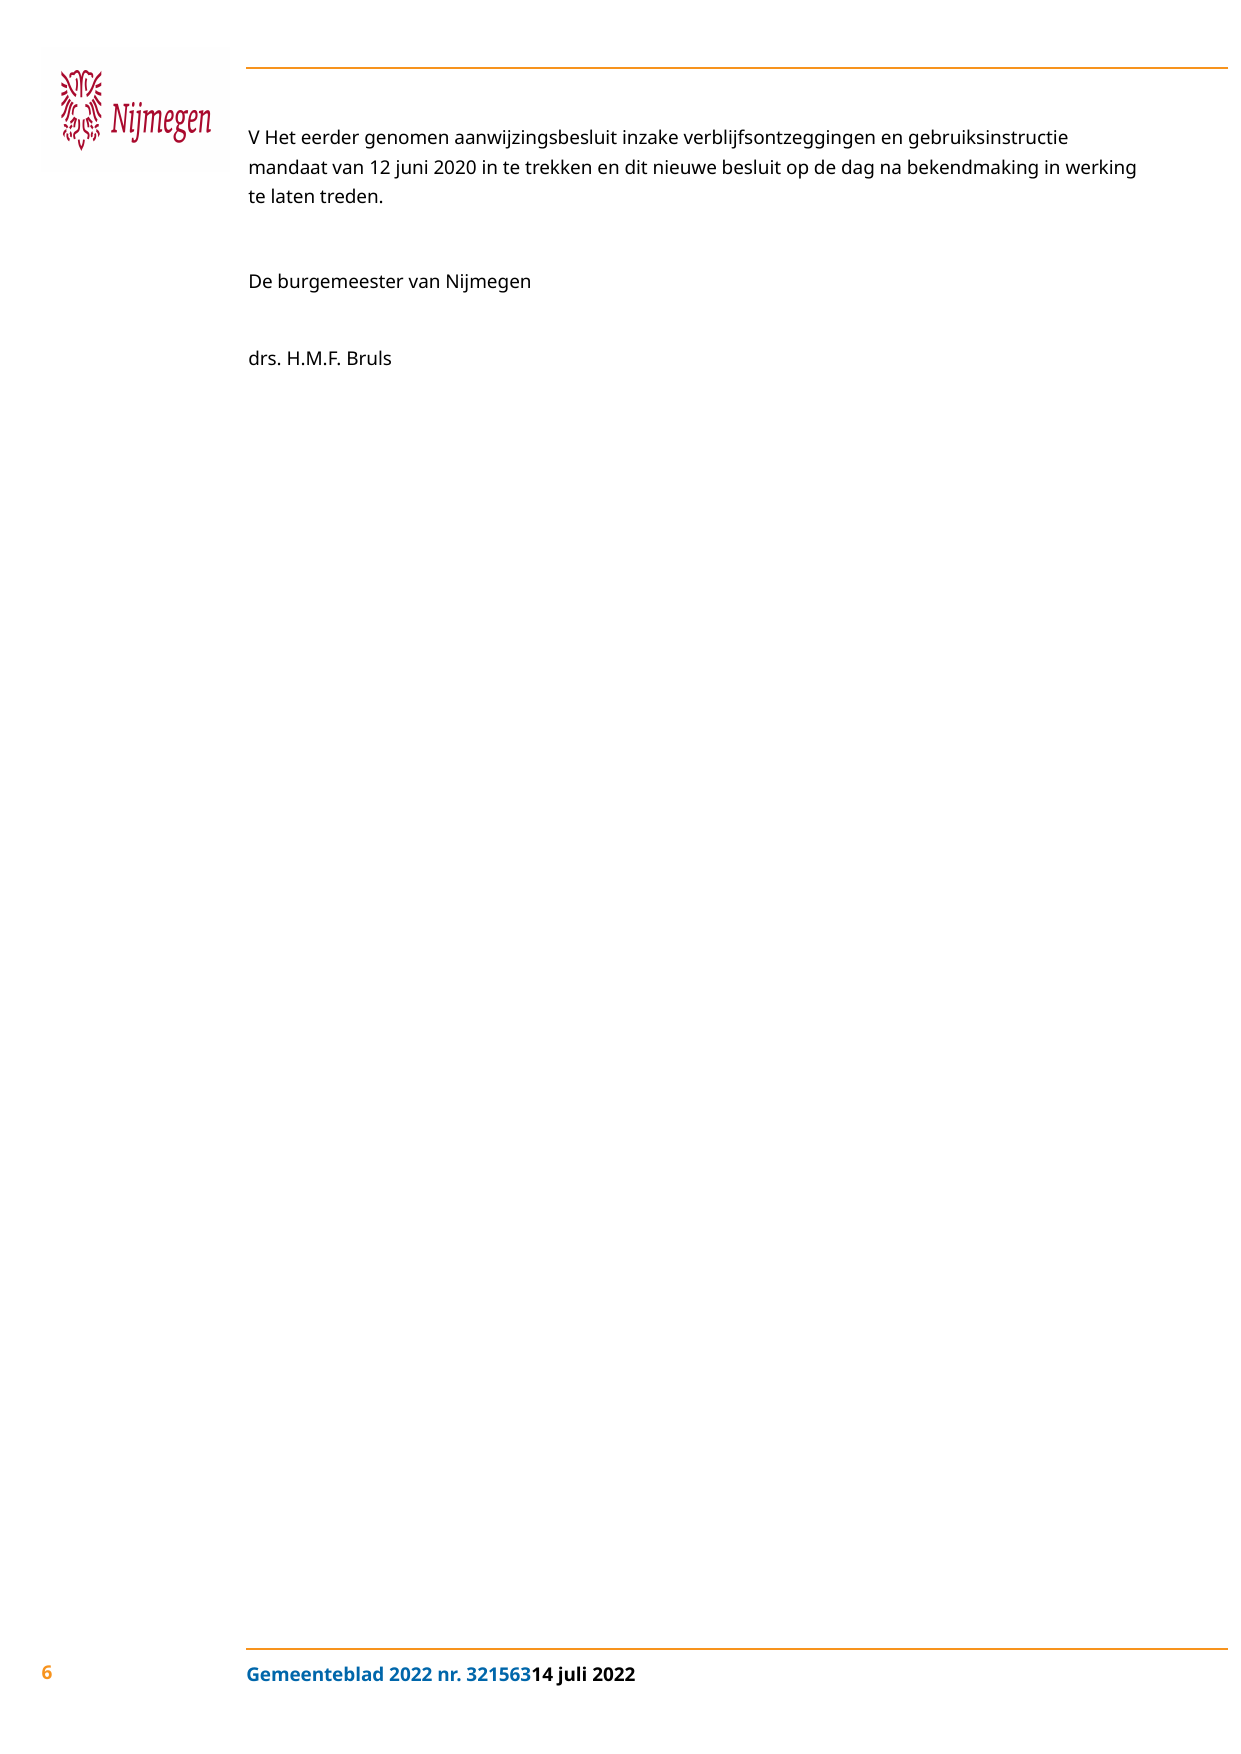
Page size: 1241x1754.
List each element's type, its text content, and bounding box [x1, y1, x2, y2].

text V Het eerder genomen aanwijzingsbesluit inzake verblijfsontzeggingen en gebruiksinstructie mandaat van 12 juni 2020 in te trekken en dit nieuwe besluit op de dag na bekendmaking in werking te laten treden. [248, 124, 1152, 209]
picture [41, 47, 231, 172]
text De burgemeester van Nijmegen [248, 268, 1152, 294]
text drs. H.M.F. Bruls [248, 346, 1152, 371]
